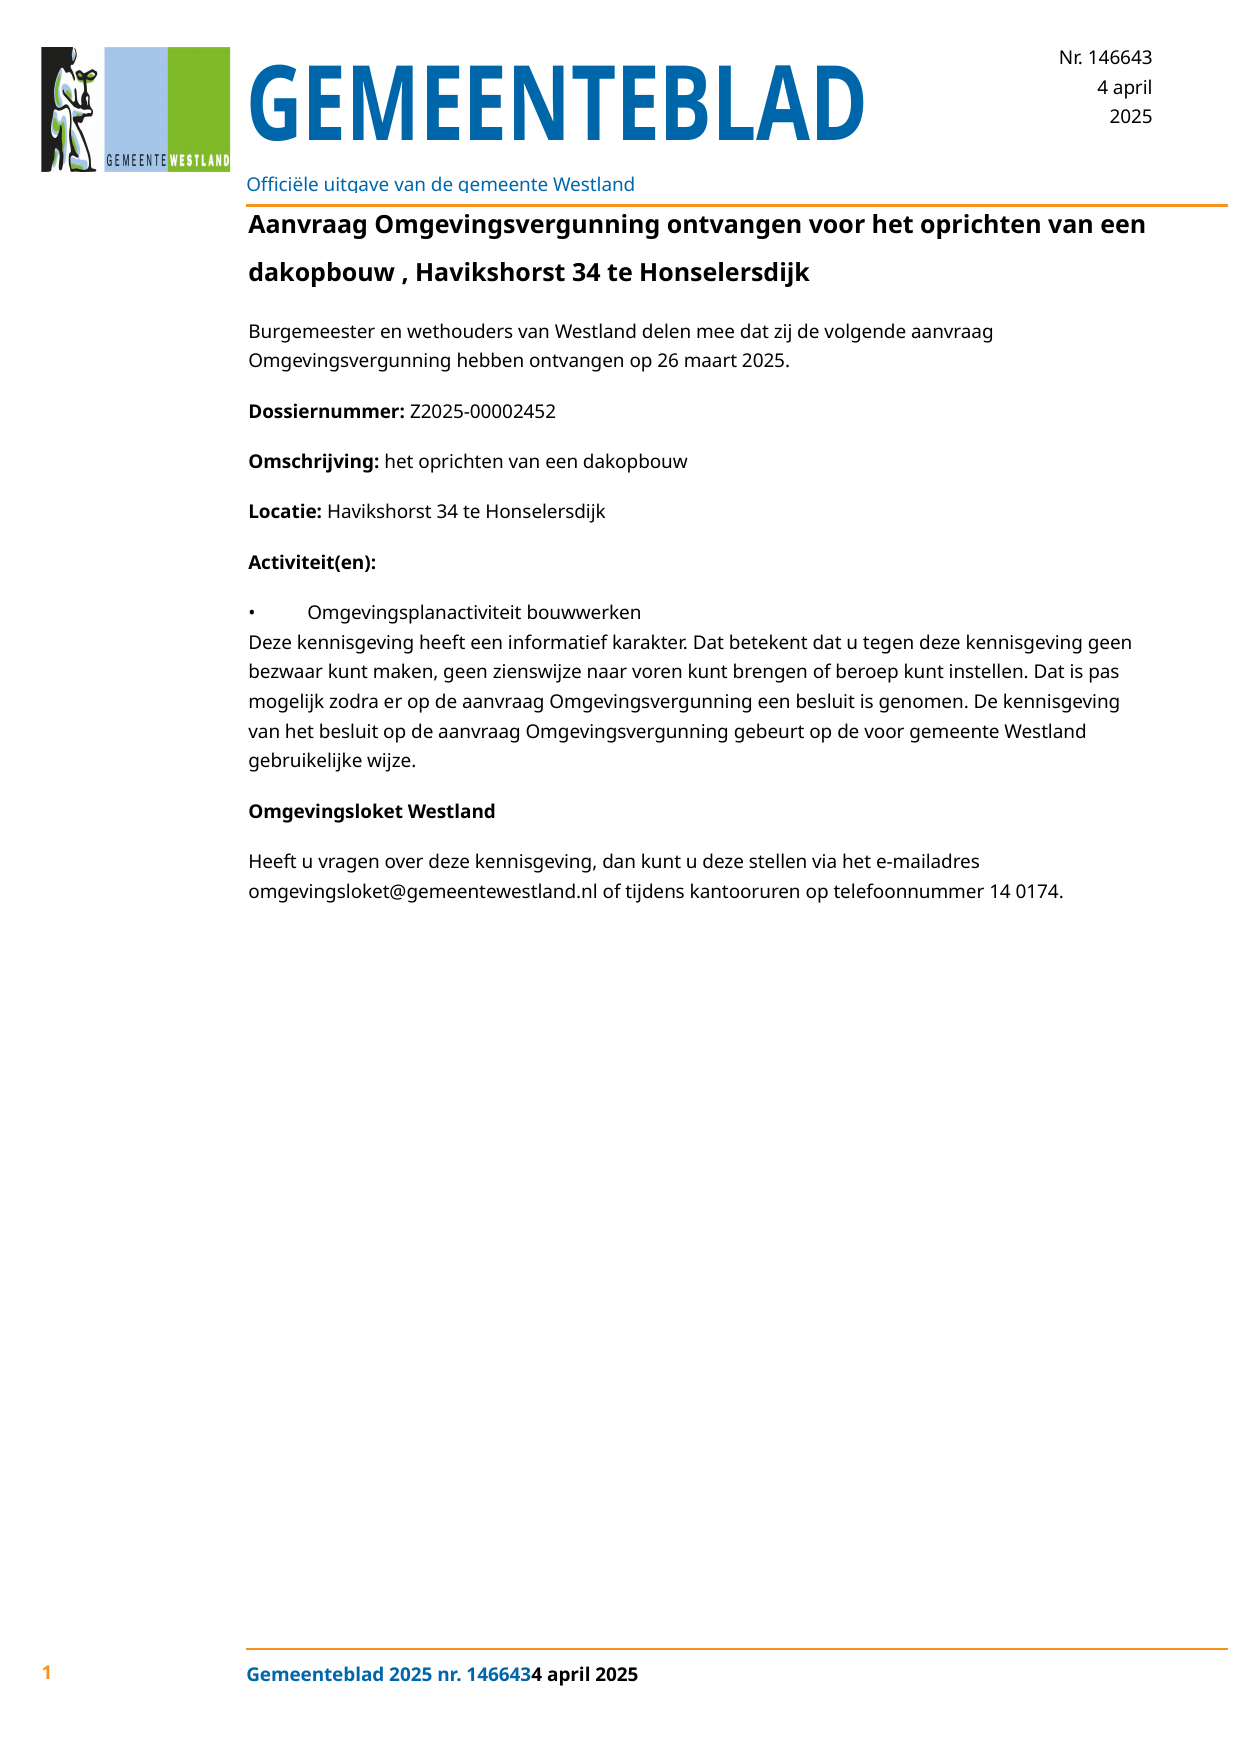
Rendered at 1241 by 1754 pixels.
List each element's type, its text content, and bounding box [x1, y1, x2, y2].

picture [41, 47, 231, 172]
text Locatie: Havikshorst 34 te Honselersdijk [248, 499, 1152, 524]
text Deze kennisgeving heeft een informatief karakter. Dat betekent dat u tegen deze kennisgeving geen bezwaar kunt maken, geen zienswijze naar voren kunt brengen of beroep kunt instellen. Dat is pas mogelijk zodra er op de aanvraag Omgevingsvergunning een besluit is genomen. De kennisgeving van het besluit op de aanvraag Omgevingsvergunning gebeurt op de voor gemeente Westland gebruikelijke wijze. [248, 629, 1152, 773]
text Burgemeester en wethouders van Westland delen mee dat zij de volgende aanvraag Omgevingsvergunning hebben ontvangen op 26 maart 2025. [248, 318, 1152, 373]
text Activiteit(en): [248, 549, 1152, 575]
text Aanvraag Omgevingsvergunning ontvangen voor het oprichten van een dakopbouw , Havikshorst 34 te Honselersdijk [248, 207, 1152, 288]
text Heeft u vragen over deze kennisgeving, dan kunt u deze stellen via het e-mailadres omgevingsloket@gemeentewestland.nl of tijdens kantooruren op telefoonnummer 14 0174. [248, 848, 1152, 904]
text Omgevingsloket Westland [248, 798, 1152, 824]
list Omgevingsplanactiviteit bouwwerken [248, 599, 1152, 625]
text Omschrijving: het oprichten van een dakopbouw [248, 448, 1152, 474]
text Dossiernummer: Z2025-00002452 [248, 398, 1152, 424]
